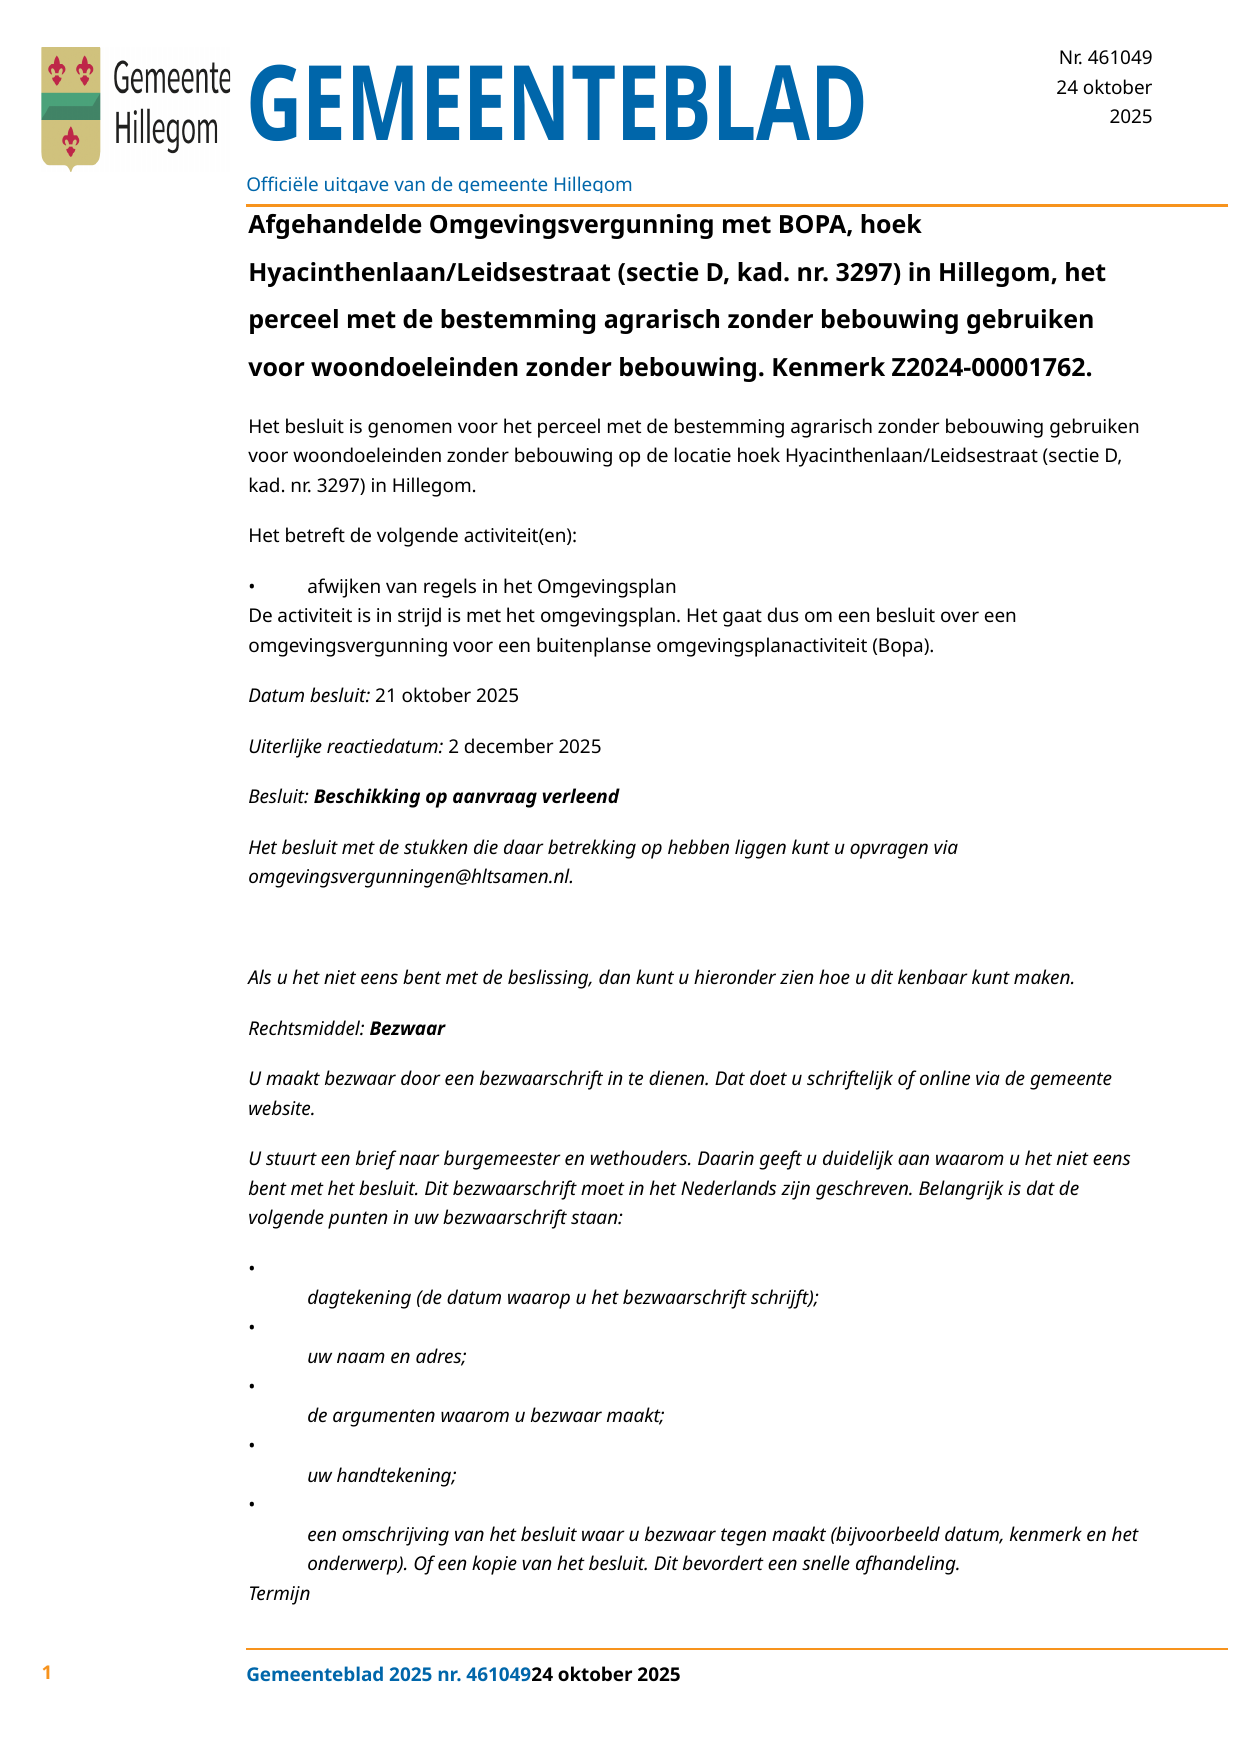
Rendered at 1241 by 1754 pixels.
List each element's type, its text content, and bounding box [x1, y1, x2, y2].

text Het besluit is genomen voor het perceel met de bestemming agrarisch zonder bebouwing gebruiken voor woondoeleinden zonder bebouwing op de locatie hoek Hyacinthenlaan/Leidsestraat (sectie D, kad. nr. 3297) in Hillegom. [248, 413, 1152, 498]
text Termijn [248, 1580, 1152, 1606]
list een omschrijving van het besluit waar u bezwaar tegen maakt (bijvoorbeeld datum, kenmerk en het onderwerp). Of een kopie van het besluit. Dit bevordert een snelle afhandeling. [248, 1521, 1152, 1576]
text Datum besluit: 21 oktober 2025 [248, 683, 1152, 708]
text Het besluit met de stukken die daar betrekking op hebben liggen kunt u opvragen via omgevingsvergunningen@hltsamen.nl. [248, 834, 1152, 889]
text Als u het niet eens bent met de beslissing, dan kunt u hieronder zien hoe u dit kenbaar kunt maken. [248, 964, 1152, 990]
text U stuurt een brief naar burgemeester en wethouders. Daarin geeft u duidelijk aan waarom u het niet eens bent met het besluit. Dit bezwaarschrift moet in het Nederlands zijn geschreven. Belangrijk is dat de volgende punten in uw bezwaarschrift staan: [248, 1145, 1152, 1230]
list afwijken van regels in het Omgevingsplan [248, 573, 1152, 599]
text U maakt bezwaar door een bezwaarschrift in te dienen. Dat doet u schriftelijk of online via de gemeente website. [248, 1065, 1152, 1121]
text Rechtsmiddel: Bezwaar [248, 1015, 1152, 1041]
text Besluit: Beschikking op aanvraag verleend [248, 783, 1152, 809]
text De activiteit is in strijd is met het omgevingsplan. Het gaat dus om een besluit over een omgevingsvergunning voor een buitenplanse omgevingsplanactiviteit (Bopa). [248, 603, 1152, 658]
list dagtekening (de datum waarop u het bezwaarschrift schrijft); [248, 1284, 1152, 1310]
text Uiterlijke reactiedatum: 2 december 2025 [248, 733, 1152, 759]
text Afgehandelde Omgevingsvergunning met BOPA, hoek Hyacinthenlaan/Leidsestraat (sectie D, kad. nr. 3297) in Hillegom, het perceel met de bestemming agrarisch zonder bebouwing gebruiken voor woondoeleinden zonder bebouwing. Kenmerk Z2024-00001762. [248, 207, 1152, 384]
list uw naam en adres; [248, 1343, 1152, 1369]
text Het betreft de volgende activiteit(en): [248, 523, 1152, 548]
picture [41, 47, 231, 172]
list uw handtekening; [248, 1462, 1152, 1488]
list de argumenten waarom u bezwaar maakt; [248, 1403, 1152, 1428]
